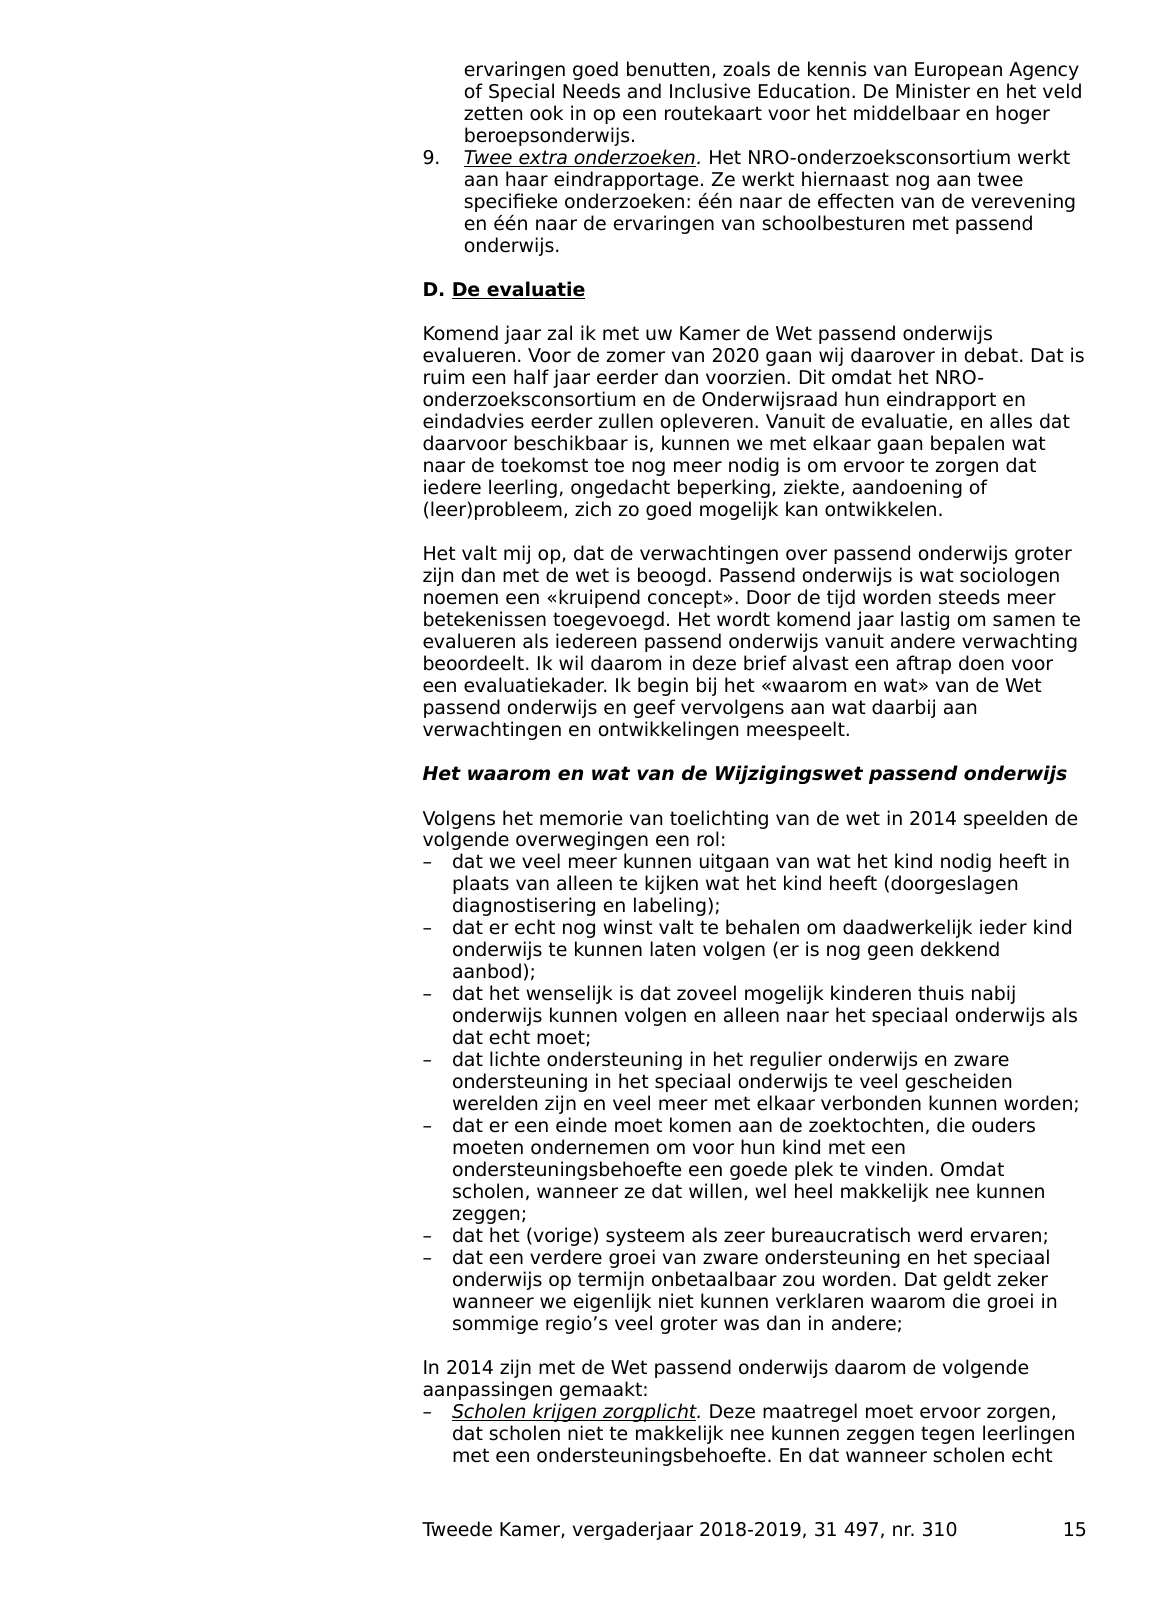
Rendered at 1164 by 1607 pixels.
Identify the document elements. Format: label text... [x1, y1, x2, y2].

subtitle D. De evaluatie [422, 279, 1087, 301]
text – dat een verdere groei van zware ondersteuning en het speciaal onderwijs op termijn onbetaalbaar zou worden. Dat geldt zeker wanneer we eigenlijk niet kunnen verklaren waarom die groei in sommige regio’s veel groter was dan in andere; [422, 1247, 1087, 1335]
text – dat we veel meer kunnen uitgaan van wat het kind nodig heeft in plaats van alleen te kijken wat het kind heeft (doorgeslagen diagnostisering en labeling); [422, 851, 1087, 917]
text Het valt mij op, dat de verwachtingen over passend onderwijs groter zijn dan met de wet is beoogd. Passend onderwijs is wat sociologen noemen een «kruipend concept». Door de tijd worden steeds meer betekenissen toegevoegd. Het wordt komend jaar lastig om samen te evalueren als iedereen passend onderwijs vanuit andere verwachting beoordeelt. Ik wil daarom in deze brief alvast een aftrap doen voor een evaluatiekader. Ik begin bij het «waarom en wat» van de Wet passend onderwijs en geef vervolgens aan wat daarbij aan verwachtingen en ontwikkelingen meespeelt. [422, 543, 1087, 741]
text – dat het wenselijk is dat zoveel mogelijk kinderen thuis nabij onderwijs kunnen volgen en alleen naar het speciaal onderwijs als dat echt moet; [422, 983, 1087, 1049]
text ervaringen goed benutten, zoals de kennis van European Agency of Special Needs and Inclusive Education. De Minister en het veld zetten ook in op een routekaart voor het middelbaar en hoger beroepsonderwijs. [422, 59, 1087, 147]
text – dat er echt nog winst valt te behalen om daadwerkelijk ieder kind onderwijs te kunnen laten volgen (er is nog geen dekkend aanbod); [422, 917, 1087, 983]
text – dat er een einde moet komen aan de zoektochten, die ouders moeten ondernemen om voor hun kind met een ondersteuningsbehoefte een goede plek te vinden. Omdat scholen, wanneer ze dat willen, wel heel makkelijk nee kunnen zeggen; [422, 1115, 1087, 1225]
text – Scholen krijgen zorgplicht. Deze maatregel moet ervoor zorgen, dat scholen niet te makkelijk nee kunnen zeggen tegen leerlingen met een ondersteuningsbehoefte. En dat wanneer scholen echt [422, 1401, 1087, 1467]
text In 2014 zijn met de Wet passend onderwijs daarom de volgende aanpassingen gemaakt: [422, 1357, 1087, 1401]
text – dat lichte ondersteuning in het regulier onderwijs en zware ondersteuning in het speciaal onderwijs te veel gescheiden werelden zijn en veel meer met elkaar verbonden kunnen worden; [422, 1049, 1087, 1115]
text Komend jaar zal ik met uw Kamer de Wet passend onderwijs evalueren. Voor de zomer van 2020 gaan wij daarover in debat. Dat is ruim een half jaar eerder dan voorzien. Dit omdat het NRO-onderzoeksconsortium en de Onderwijsraad hun eindrapport en eindadvies eerder zullen opleveren. Vanuit de evaluatie, en alles dat daarvoor beschikbaar is, kunnen we met elkaar gaan bepalen wat naar de toekomst toe nog meer nodig is om ervoor te zorgen dat iedere leerling, ongedacht beperking, ziekte, aandoening of (leer)probleem, zich zo goed mogelijk kan ontwikkelen. [422, 323, 1087, 521]
text – dat het (vorige) systeem als zeer bureaucratisch werd ervaren; [422, 1225, 1087, 1247]
subtitle Het waarom en wat van de Wijzigingswet passend onderwijs [422, 763, 1087, 785]
text 9. Twee extra onderzoeken. Het NRO-onderzoeksconsortium werkt aan haar eindrapportage. Ze werkt hiernaast nog aan twee specifieke onderzoeken: één naar de effecten van de verevening en één naar de ervaringen van schoolbesturen met passend onderwijs. [422, 147, 1087, 257]
text Volgens het memorie van toelichting van de wet in 2014 speelden de volgende overwegingen een rol: [422, 807, 1087, 851]
